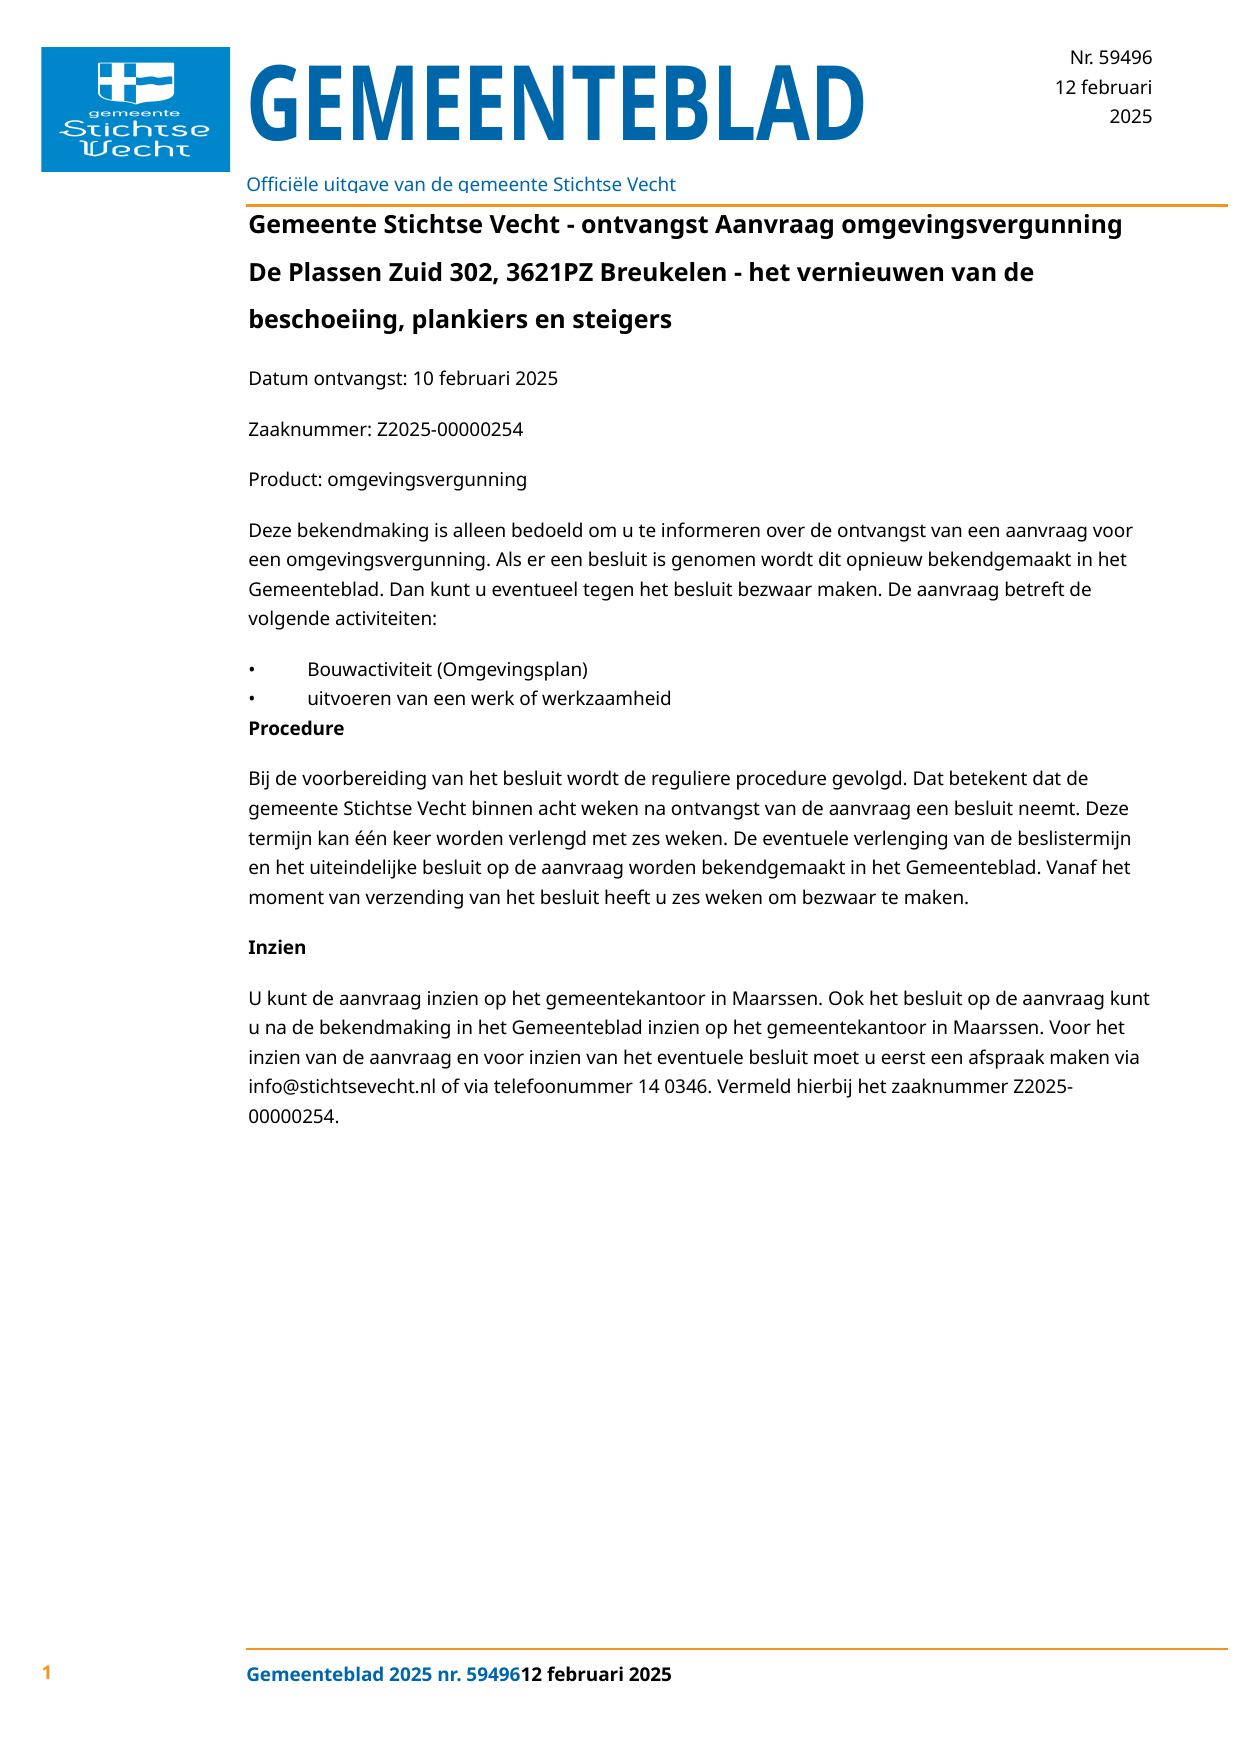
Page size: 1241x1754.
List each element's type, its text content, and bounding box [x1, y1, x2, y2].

text Datum ontvangst: 10 februari 2025 [248, 366, 1152, 391]
text U kunt de aanvraag inzien op het gemeentekantoor in Maarssen. Ook het besluit op de aanvraag kunt u na de bekendmaking in het Gemeenteblad inzien op het gemeentekantoor in Maarssen. Voor het inzien van de aanvraag en voor inzien van het eventuele besluit moet u eerst een afspraak maken via info@stichtsevecht.nl of via telefoonummer 14 0346. Vermeld hierbij het zaaknummer Z2025-00000254. [248, 985, 1152, 1129]
text Gemeente Stichtse Vecht - ontvangst Aanvraag omgevingsvergunning De Plassen Zuid 302, 3621PZ Breukelen - het vernieuwen van de beschoeiing, plankiers en steigers [248, 207, 1152, 336]
text Zaaknummer: Z2025-00000254 [248, 416, 1152, 442]
list uitvoeren van een werk of werkzaamheid [248, 686, 1152, 711]
list Bouwactiviteit (Omgevingsplan) [248, 656, 1152, 682]
text Inzien [248, 934, 1152, 960]
text Bij de voorbereiding van het besluit wordt de reguliere procedure gevolgd. Dat betekent dat de gemeente Stichtse Vecht binnen acht weken na ontvangst van de aanvraag een besluit neemt. Deze termijn kan één keer worden verlengd met zes weken. De eventuele verlenging van de beslistermijn en het uiteindelijke besluit op de aanvraag worden bekendgemaakt in het Gemeenteblad. Vanaf het moment van verzending van het besluit heeft u zes weken om bezwaar te maken. [248, 766, 1152, 909]
text Procedure [248, 715, 1152, 741]
picture [137, 63, 174, 103]
picture [99, 63, 135, 101]
text Product: omgevingsvergunning [248, 466, 1152, 492]
text Deze bekendmaking is alleen bedoeld om u te informeren over de ontvangst van een aanvraag voor een omgevingsvergunning. Als er een besluit is genomen wordt dit opnieuw bekendgemaakt in het Gemeenteblad. Dan kunt u eventueel tegen het besluit bezwaar maken. De aanvraag betreft de volgende activiteiten: [248, 517, 1152, 631]
